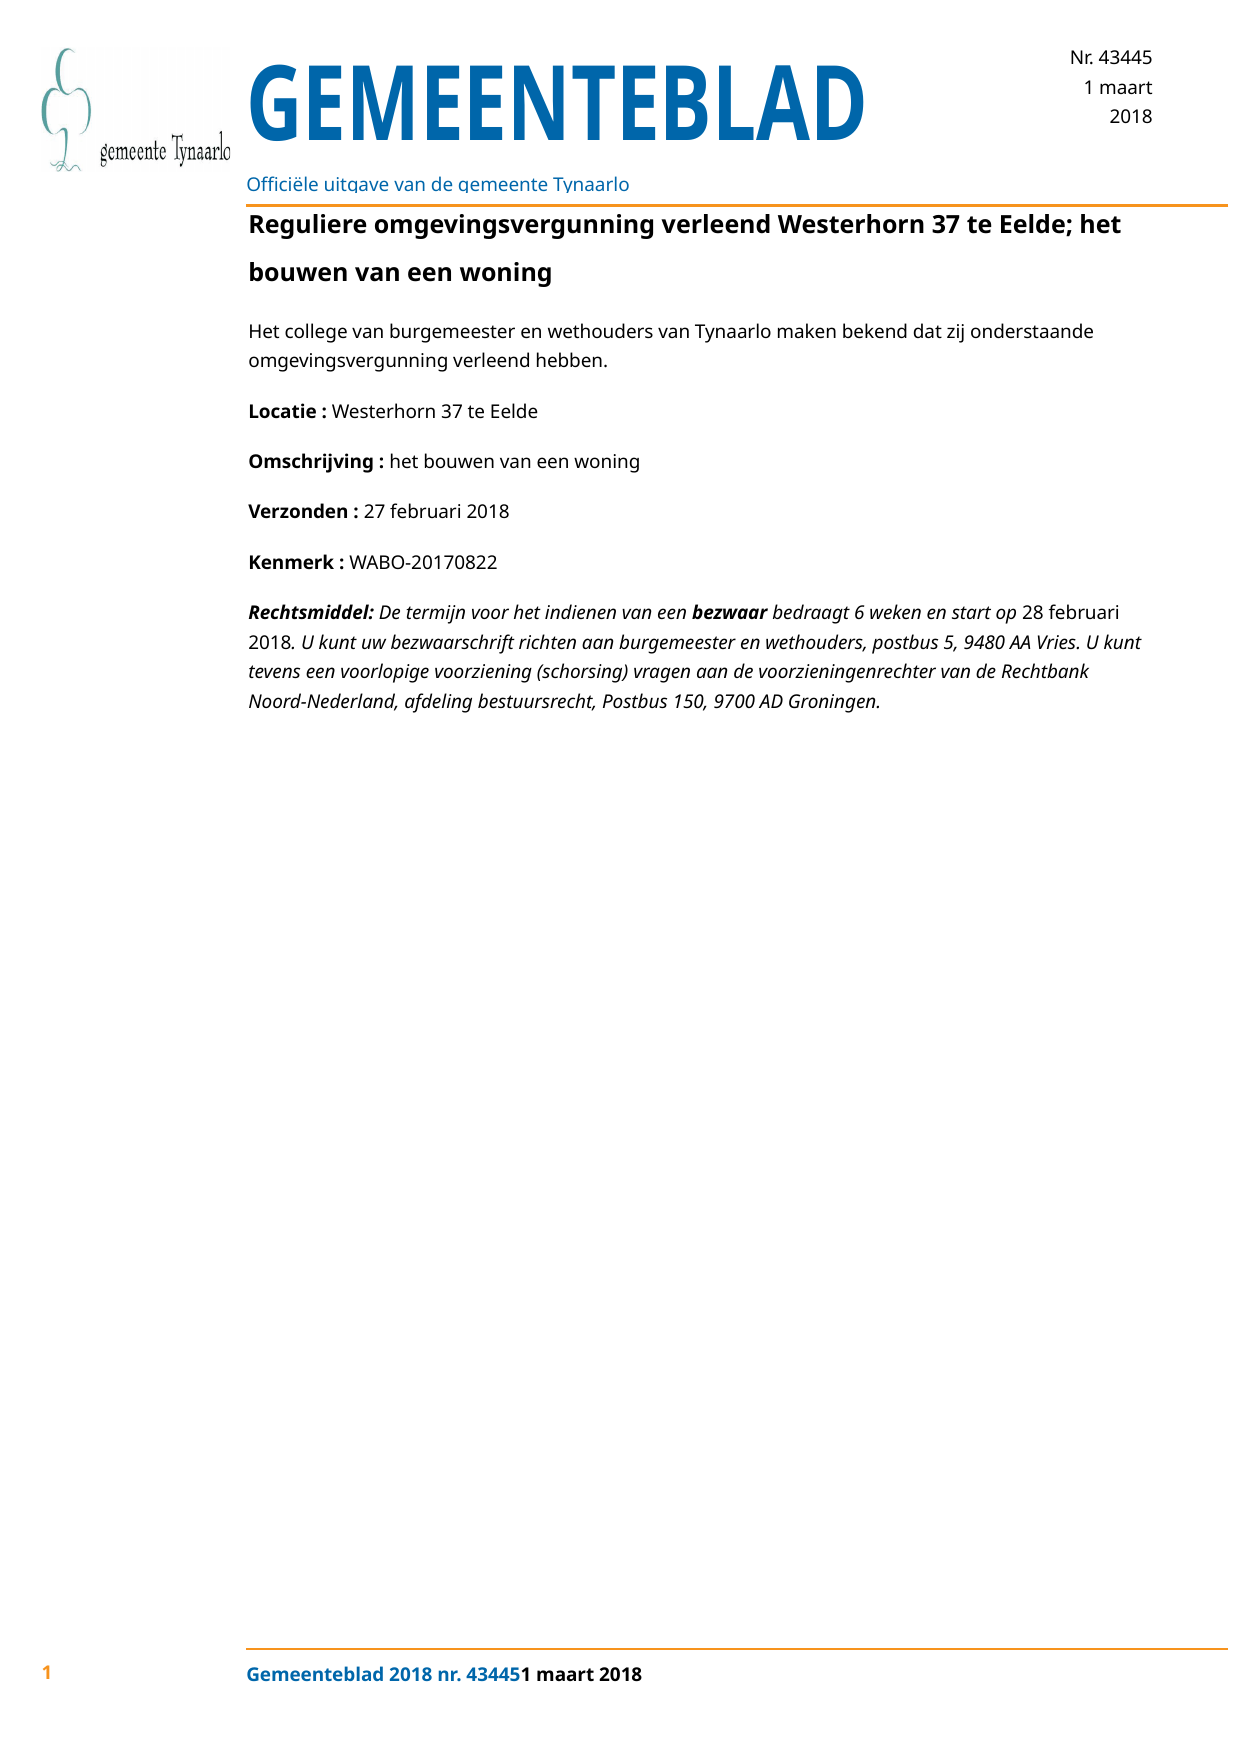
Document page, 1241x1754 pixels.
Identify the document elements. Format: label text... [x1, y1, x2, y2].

text Locatie : Westerhorn 37 te Eelde [248, 398, 1152, 424]
text Verzonden : 27 februari 2018 [248, 499, 1152, 524]
text Kenmerk : WABO-20170822 [248, 549, 1152, 575]
text Reguliere omgevingsvergunning verleend Westerhorn 37 te Eelde; het bouwen van een woning [248, 207, 1152, 288]
picture [41, 47, 231, 172]
text Omschrijving : het bouwen van een woning [248, 448, 1152, 474]
text Rechtsmiddel: De termijn voor het indienen van een bezwaar bedraagt 6 weken en start op 28 februari 2018. U kunt uw bezwaarschrift richten aan burgemeester en wethouders, postbus 5, 9480 AA Vries. U kunt tevens een voorlopige voorziening (schorsing) vragen aan de voorzieningenrechter van de Rechtbank Noord-Nederland, afdeling bestuursrecht, Postbus 150, 9700 AD Groningen. [248, 599, 1152, 714]
text Het college van burgemeester en wethouders van Tynaarlo maken bekend dat zij onderstaande omgevingsvergunning verleend hebben. [248, 318, 1152, 373]
